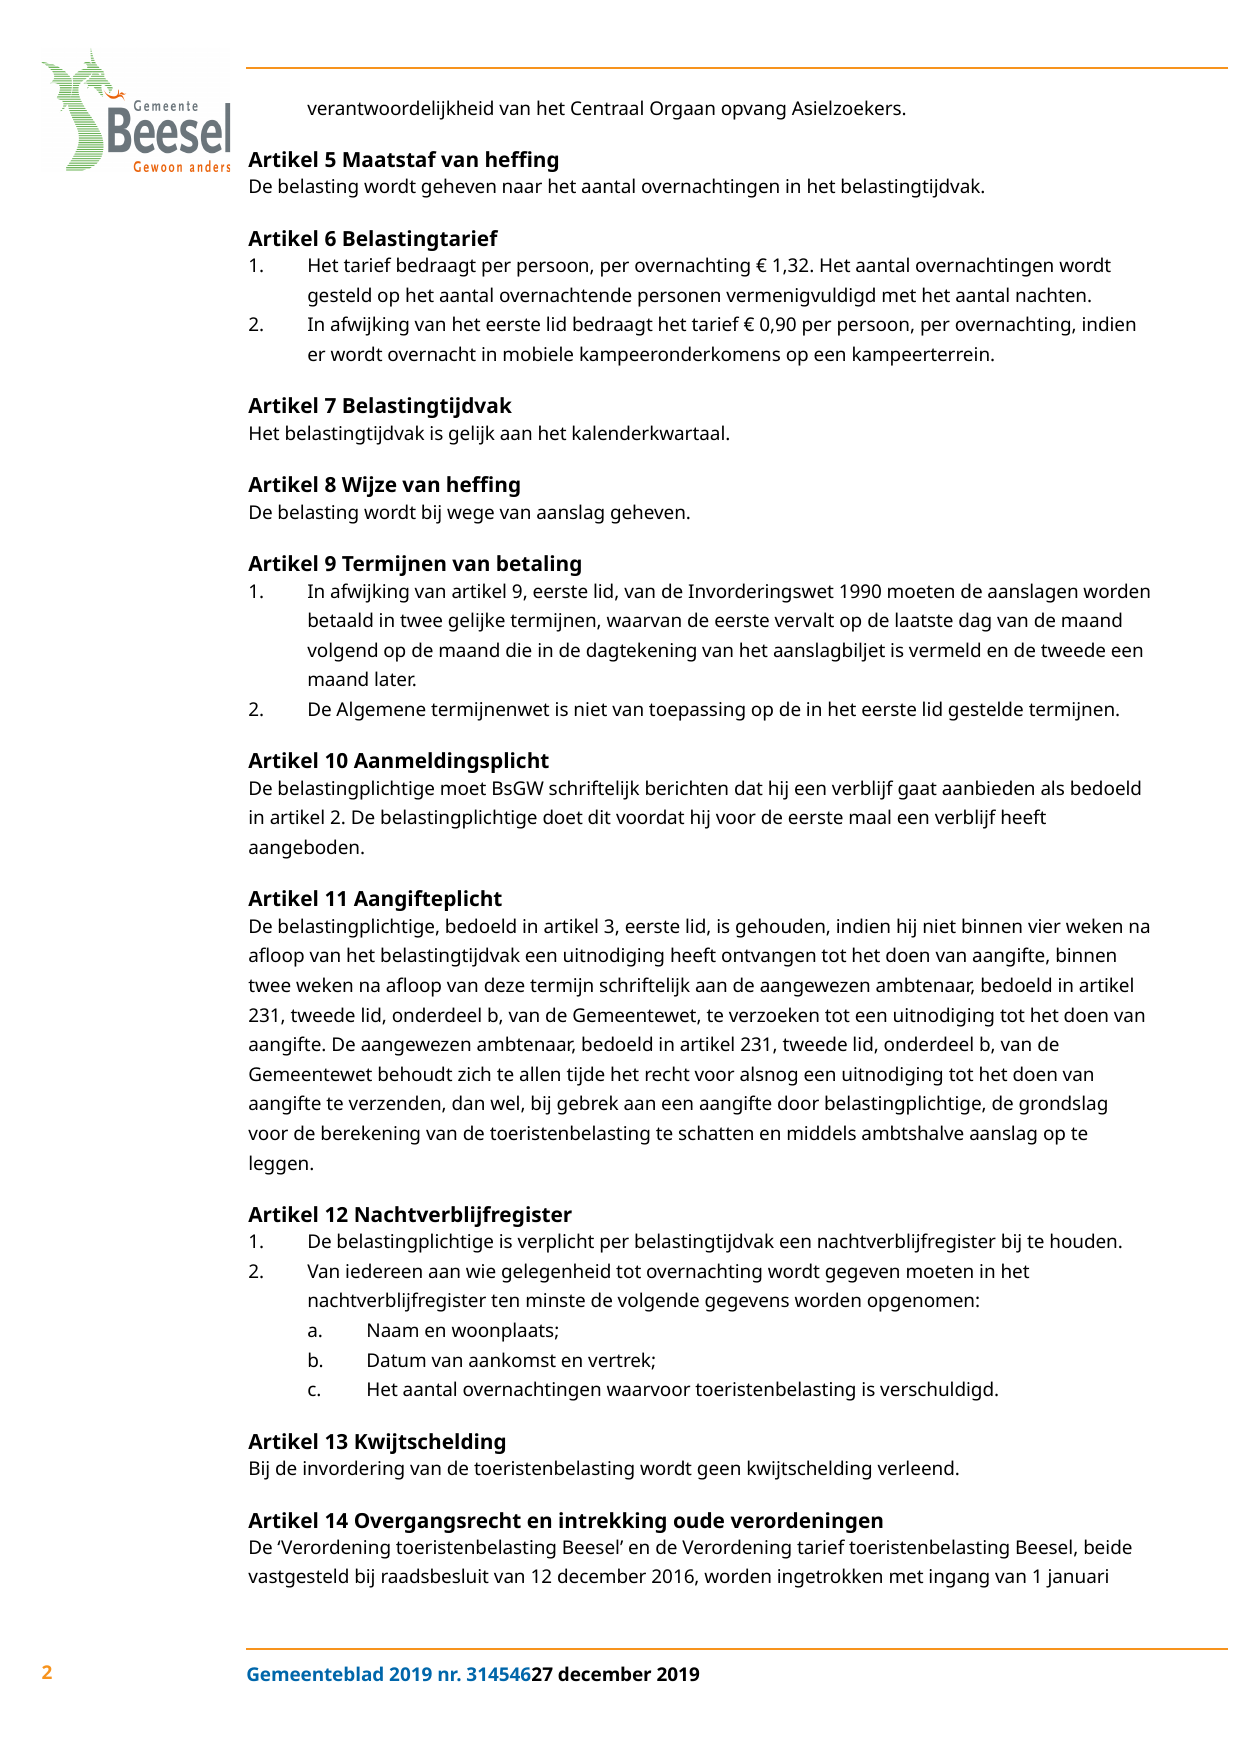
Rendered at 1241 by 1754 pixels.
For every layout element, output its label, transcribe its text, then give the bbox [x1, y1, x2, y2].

list verantwoordelijkheid van het Centraal Orgaan opvang Asielzoekers. [248, 95, 1152, 121]
list In afwijking van artikel 9, eerste lid, van de Invorderingswet 1990 moeten de aanslagen worden betaald in twee gelijke termijnen, waarvan de eerste vervalt op de laatste dag van de maand volgend op de maand die in de dagtekening van het aanslagbiljet is vermeld en de tweede een maand later. [248, 578, 1152, 692]
list Het aantal overnachtingen waarvoor toeristenbelasting is verschuldigd. [307, 1376, 1152, 1402]
text Artikel 8 Wijze van heffing [248, 471, 1152, 499]
text De belastingplichtige moet BsGW schriftelijk berichten dat hij een verblijf gaat aanbieden als bedoeld in artikel 2. De belastingplichtige doet dit voordat hij voor de eerste maal een verblijf heeft aangeboden. [248, 775, 1152, 860]
text Artikel 7 Belastingtijdvak [248, 392, 1152, 420]
list De belastingplichtige is verplicht per belastingtijdvak een nachtverblijfregister bij te houden. [248, 1228, 1152, 1254]
text De belastingplichtige, bedoeld in artikel 3, eerste lid, is gehouden, indien hij niet binnen vier weken na afloop van het belastingtijdvak een uitnodiging heeft ontvangen tot het doen van aangifte, binnen twee weken na afloop van deze termijn schriftelijk aan de aangewezen ambtenaar, bedoeld in artikel 231, tweede lid, onderdeel b, van de Gemeentewet, te verzoeken tot een uitnodiging tot het doen van aangifte. De aangewezen ambtenaar, bedoeld in artikel 231, tweede lid, onderdeel b, van de Gemeentewet behoudt zich te allen tijde het recht voor alsnog een uitnodiging tot het doen van aangifte te verzenden, dan wel, bij gebrek aan een aangifte door belastingplichtige, de grondslag voor de berekening van de toeristenbelasting te schatten en middels ambtshalve aanslag op te leggen. [248, 913, 1152, 1175]
text De belasting wordt bij wege van aanslag geheven. [248, 499, 1152, 525]
picture [41, 47, 231, 172]
list In afwijking van het eerste lid bedraagt het tarief € 0,90 per persoon, per overnachting, indien er wordt overnacht in mobiele kampeeronderkomens op een kampeerterrein. [248, 312, 1152, 367]
text De belasting wordt geheven naar het aantal overnachtingen in het belastingtijdvak. [248, 174, 1152, 199]
text Artikel 14 Overgangsrecht en intrekking oude verordeningen [248, 1506, 1152, 1534]
list Datum van aankomst en vertrek; [307, 1347, 1152, 1373]
list Van iedereen aan wie gelegenheid tot overnachting wordt gegeven moeten in het nachtverblijfregister ten minste de volgende gegevens worden opgenomen: [248, 1258, 1152, 1313]
text Artikel 10 Aanmeldingsplicht [248, 747, 1152, 775]
list Het tarief bedraagt per persoon, per overnachting € 1,32. Het aantal overnachtingen wordt gesteld op het aantal overnachtende personen vermenigvuldigd met het aantal nachten. [248, 252, 1152, 308]
text Artikel 13 Kwijtschelding [248, 1427, 1152, 1455]
text Het belastingtijdvak is gelijk aan het kalenderkwartaal. [248, 420, 1152, 446]
text Artikel 5 Maatstaf van heffing [248, 145, 1152, 174]
list De Algemene termijnenwet is niet van toepassing op de in het eerste lid gestelde termijnen. [248, 696, 1152, 722]
text Artikel 12 Nachtverblijfregister [248, 1200, 1152, 1228]
list Naam en woonplaats; [307, 1317, 1152, 1343]
text Artikel 11 Aangifteplicht [248, 884, 1152, 913]
text De ‘Verordening toeristenbelasting Beesel’ en de Verordening tarief toeristenbelasting Beesel, beide vastgesteld bij raadsbesluit van 12 december 2016, worden ingetrokken met ingang van 1 januari [248, 1534, 1152, 1589]
text Artikel 9 Termijnen van betaling [248, 549, 1152, 578]
text Artikel 6 Belastingtarief [248, 224, 1152, 252]
text Bij de invordering van de toeristenbelasting wordt geen kwijtschelding verleend. [248, 1455, 1152, 1481]
